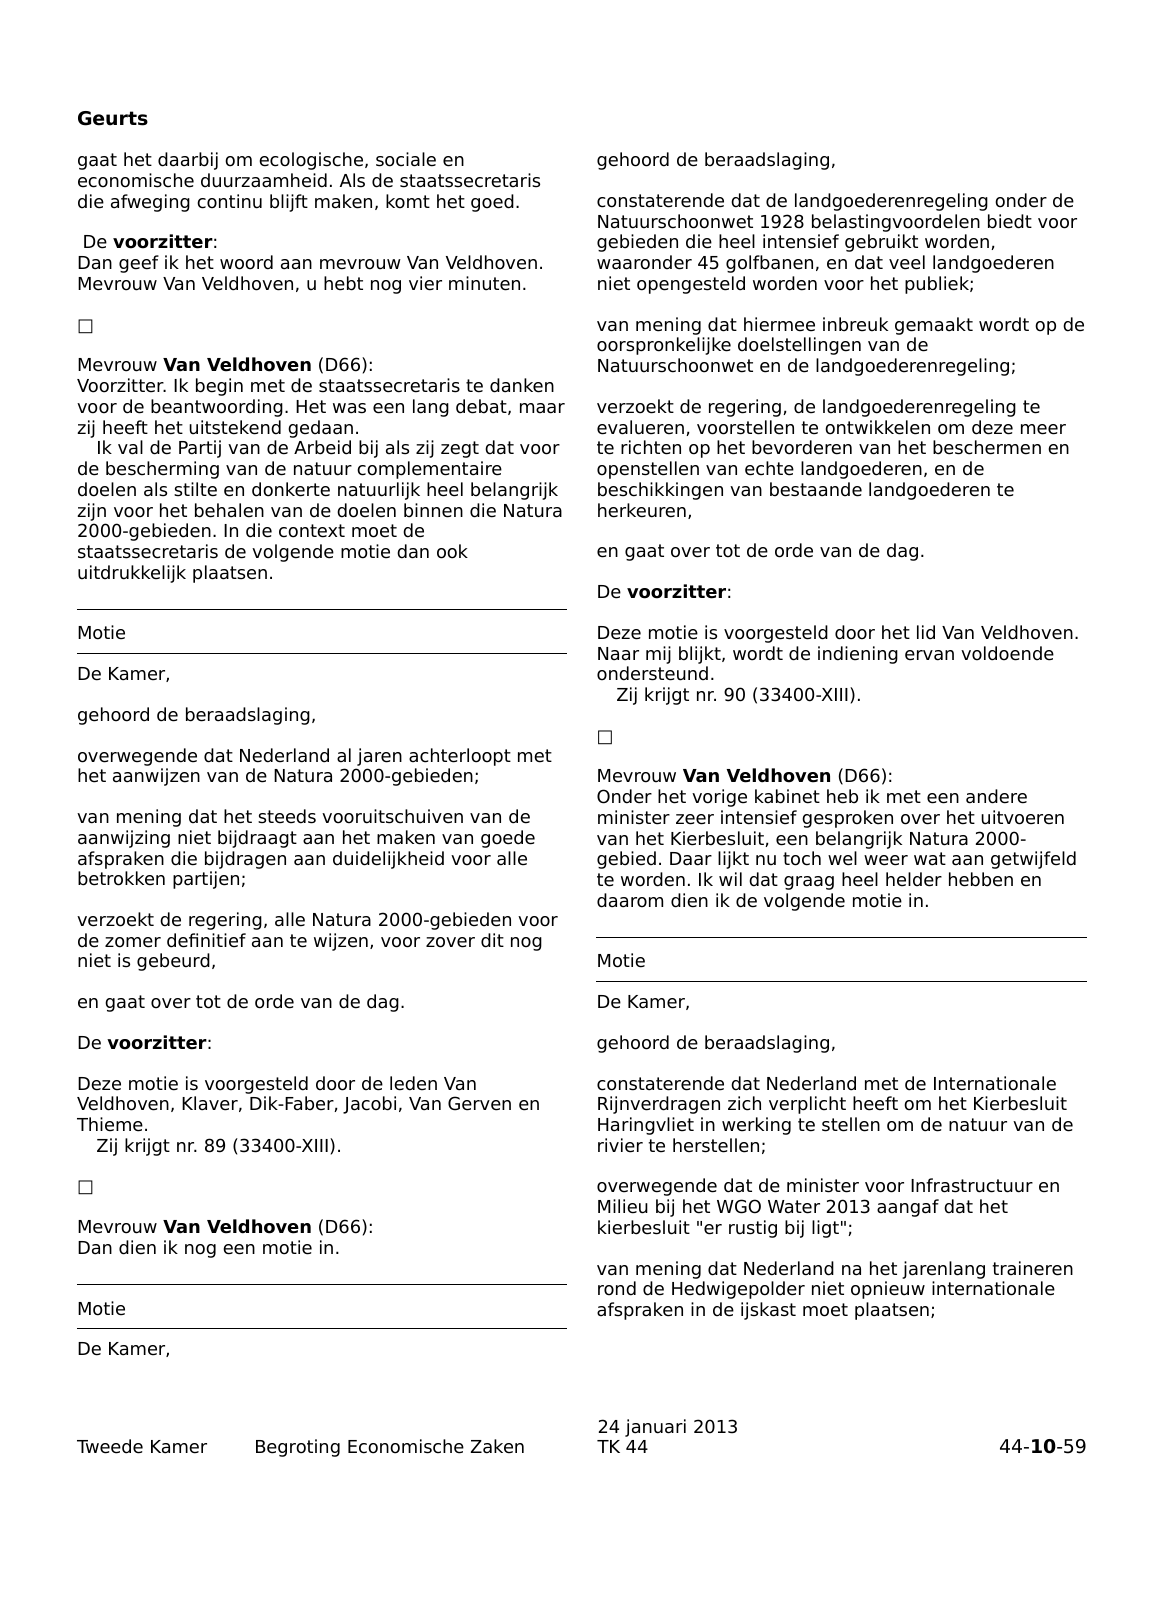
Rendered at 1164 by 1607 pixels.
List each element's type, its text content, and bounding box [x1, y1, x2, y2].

text Ik val de Partij van de Arbeid bij als zij zegt dat voor de bescherming van de natuur complementaire doelen als stilte en donkerte natuurlijk heel belangrijk zijn voor het behalen van de doelen binnen die Natura 2000-gebieden. In die context moet de staatssecretaris de volgende motie dan ook uitdrukkelijk plaatsen. [77, 438, 567, 583]
text Motie [596, 951, 1087, 972]
text overwegende dat Nederland al jaren achterloopt met het aanwijzen van de Natura 2000-gebieden; [77, 745, 567, 787]
text van mening dat Nederland na het jarenlang traineren rond de Hedwigepolder niet opnieuw internationale afspraken in de ijskast moet plaatsen; [596, 1258, 1087, 1321]
text De voorzitter: [596, 582, 1087, 603]
text Dan geef ik het woord aan mevrouw Van Veldhoven. Mevrouw Van Veldhoven, u hebt nog vier minuten. [77, 253, 567, 294]
text Motie [77, 623, 567, 644]
text Onder het vorige kabinet heb ik met een andere minister zeer intensief gesproken over het uitvoeren van het Kierbesluit, een belangrijk Natura 2000-gebied. Daar lijkt nu toch wel weer wat aan getwijfeld te worden. Ik wil dat graag heel helder hebben en daarom dien ik de volgende motie in. [596, 787, 1087, 911]
text gaat het daarbij om ecologische, sociale en economische duurzaamheid. Als de staatssecretaris die afweging continu blijft maken, komt het goed. [77, 150, 567, 212]
text De Kamer, [77, 1339, 567, 1360]
text van mening dat het steeds vooruitschuiven van de aanwijzing niet bijdraagt aan het maken van goede afspraken die bijdragen aan duidelijkheid voor alle betrokken partijen; [77, 807, 567, 890]
text Motie [77, 1298, 567, 1319]
text overwegende dat de minister voor Infrastructuur en Milieu bij het WGO Water 2013 aangaf dat het kierbesluit "er rustig bij ligt"; [596, 1176, 1087, 1238]
text Voorzitter. Ik begin met de staatssecretaris te danken voor de beantwoording. Het was een lang debat, maar zij heeft het uitstekend gedaan. [77, 376, 567, 438]
text Zij krijgt nr. 90 (33400-XIII). [596, 685, 1087, 706]
text gehoord de beraadslaging, [596, 150, 1087, 171]
text gehoord de beraadslaging, [77, 705, 567, 725]
text Mevrouw Van Veldhoven (D66): [596, 766, 1087, 787]
text constaterende dat de landgoederenregeling onder de Natuurschoonwet 1928 belastingvoordelen biedt voor gebieden die heel intensief gebruikt worden, waaronder 45 golfbanen, en dat veel landgoederen niet opengesteld worden voor het publiek; [596, 191, 1087, 294]
text □ [77, 1176, 567, 1197]
text verzoekt de regering, alle Natura 2000-gebieden voor de zomer definitief aan te wijzen, voor zover dit nog niet is gebeurd, [77, 910, 567, 972]
text De Kamer, [77, 664, 567, 685]
text □ [596, 726, 1087, 746]
text en gaat over tot de orde van de dag. [596, 541, 1087, 562]
text De voorzitter: [77, 1033, 567, 1053]
text Zij krijgt nr. 89 (33400-XIII). [77, 1136, 567, 1156]
text verzoekt de regering, de landgoederenregeling te evalueren, voorstellen te ontwikkelen om deze meer te richten op het bevorderen van het beschermen en openstellen van echte landgoederen, en de beschikkingen van bestaande landgoederen te herkeuren, [596, 397, 1087, 521]
text De voorzitter: [77, 232, 567, 253]
text Mevrouw Van Veldhoven (D66): [77, 355, 567, 376]
text en gaat over tot de orde van de dag. [77, 992, 567, 1013]
text gehoord de beraadslaging, [596, 1033, 1087, 1053]
text De Kamer, [596, 992, 1087, 1013]
text constaterende dat Nederland met de Internationale Rijnverdragen zich verplicht heeft om het Kierbesluit Haringvliet in werking te stellen om de natuur van de rivier te herstellen; [596, 1073, 1087, 1156]
text Dan dien ik nog een motie in. [77, 1238, 567, 1258]
text Mevrouw Van Veldhoven (D66): [77, 1217, 567, 1238]
text Deze motie is voorgesteld door de leden Van Veldhoven, Klaver, Dik-Faber, Jacobi, Van Gerven en Thieme. [77, 1073, 567, 1136]
text □ [77, 314, 567, 335]
text Deze motie is voorgesteld door het lid Van Veldhoven. Naar mij blijkt, wordt de indiening ervan voldoende ondersteund. [596, 623, 1087, 685]
text van mening dat hiermee inbreuk gemaakt wordt op de oorspronkelijke doelstellingen van de Natuurschoonwet en de landgoederenregeling; [596, 314, 1087, 377]
